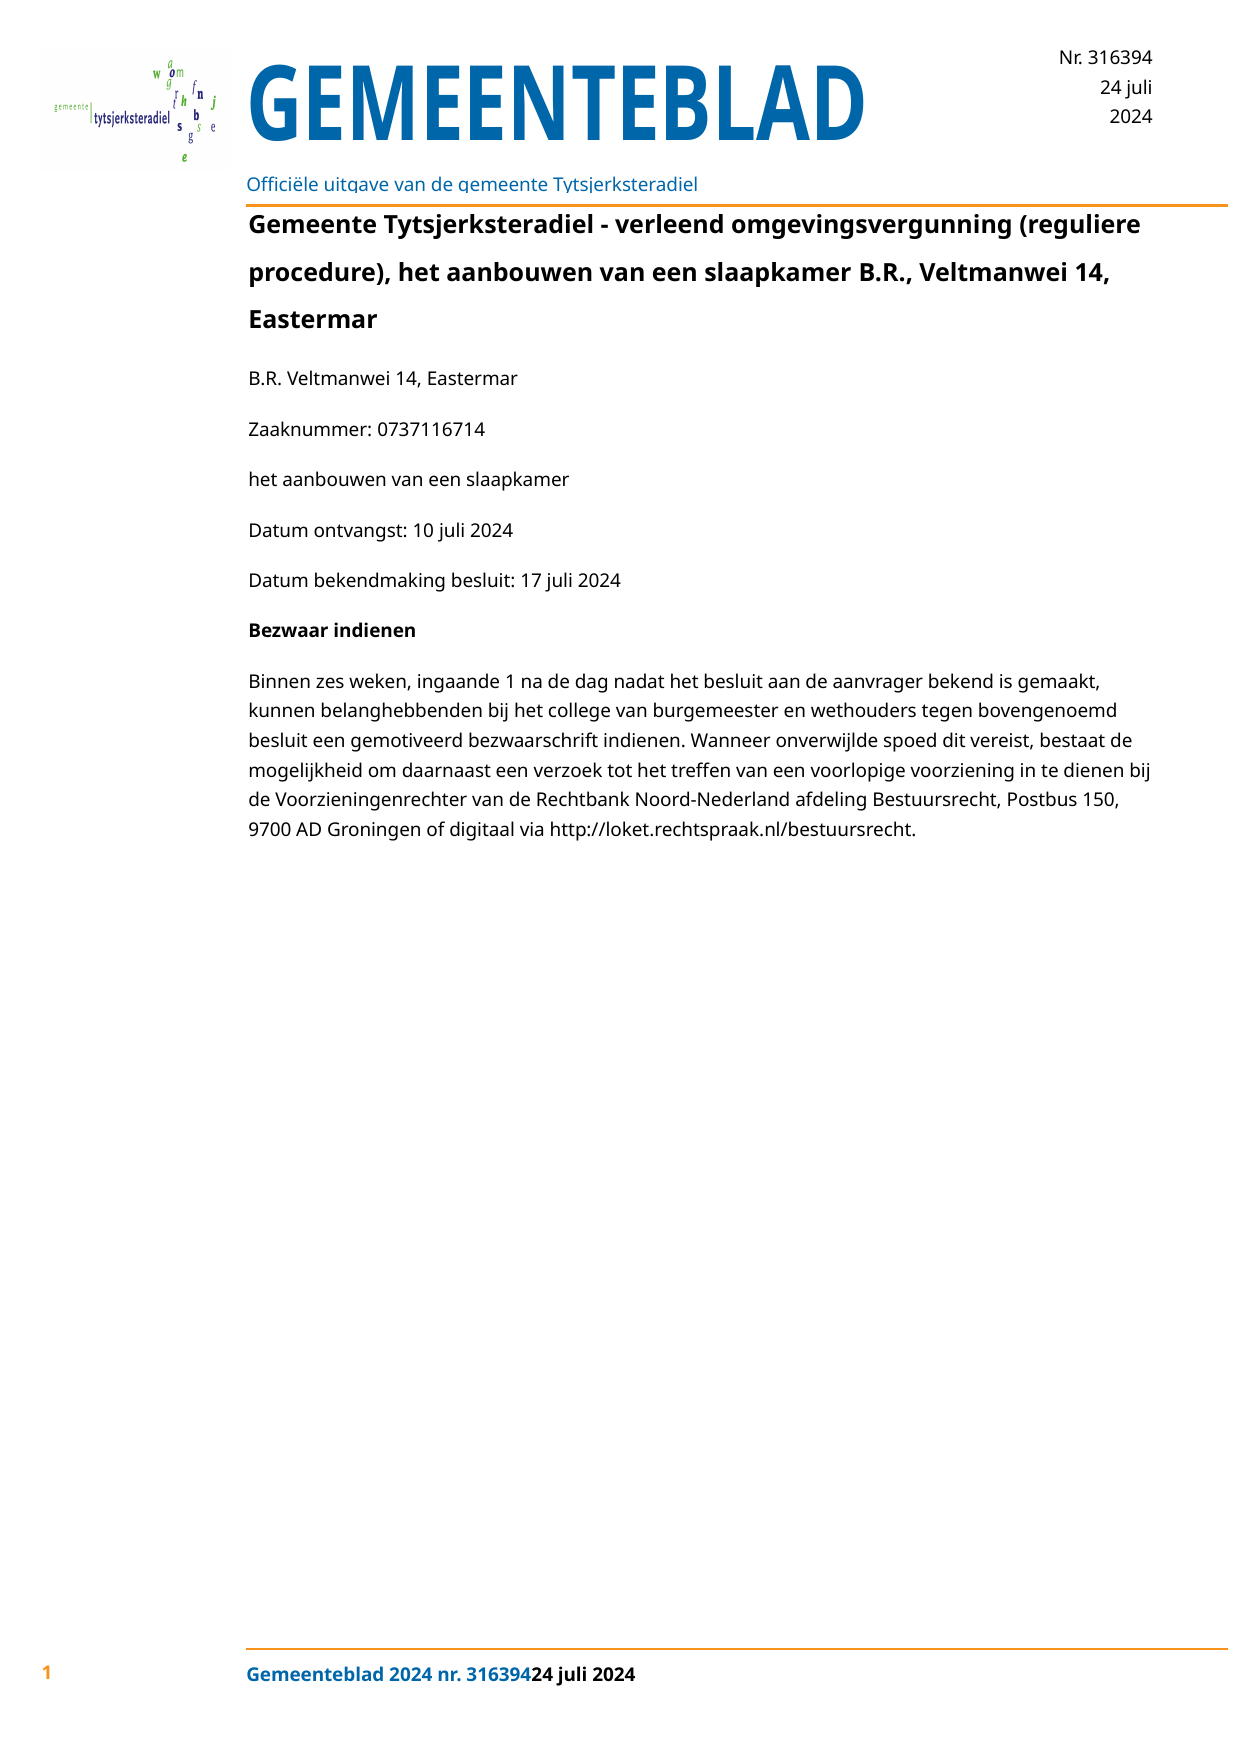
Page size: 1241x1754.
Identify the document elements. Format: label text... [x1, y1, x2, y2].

text Datum ontvangst: 10 juli 2024 [248, 517, 1152, 542]
text Datum bekendmaking besluit: 17 juli 2024 [248, 567, 1152, 593]
picture [41, 47, 231, 172]
text Gemeente Tytsjerksteradiel - verleend omgevingsvergunning (reguliere procedure), het aanbouwen van een slaapkamer B.R., Veltmanwei 14, Eastermar [248, 207, 1152, 336]
text Bezwaar indienen [248, 618, 1152, 643]
text B.R. Veltmanwei 14, Eastermar [248, 366, 1152, 391]
text Zaaknummer: 0737116714 [248, 416, 1152, 442]
text Binnen zes weken, ingaande 1 na de dag nadat het besluit aan de aanvrager bekend is gemaakt, kunnen belanghebbenden bij het college van burgemeester en wethouders tegen bovengenoemd besluit een gemotiveerd bezwaarschrift indienen. Wanneer onverwijlde spoed dit vereist, bestaat de mogelijkheid om daarnaast een verzoek tot het treffen van een voorlopige voorziening in te dienen bij de Voorzieningenrechter van de Rechtbank Noord-Nederland afdeling Bestuursrecht, Postbus 150, 9700 AD Groningen of digitaal via http://loket.rechtspraak.nl/bestuursrecht. [248, 668, 1152, 842]
text het aanbouwen van een slaapkamer [248, 466, 1152, 492]
